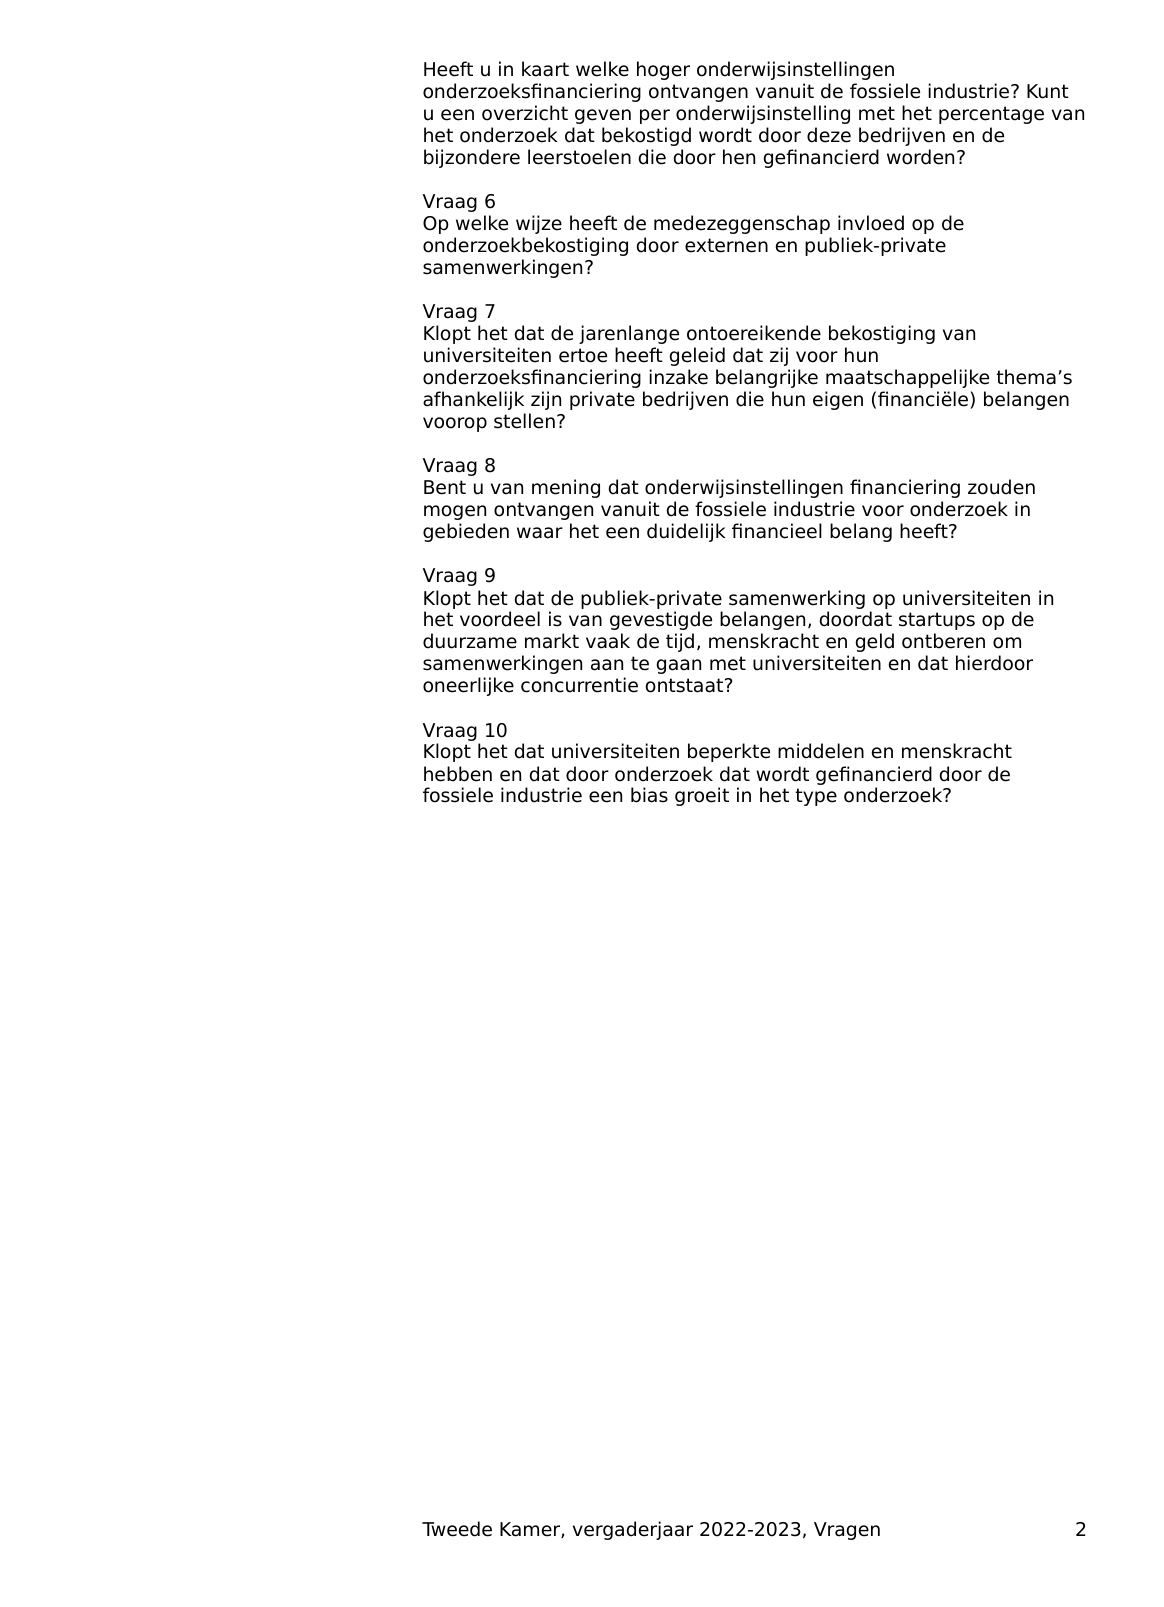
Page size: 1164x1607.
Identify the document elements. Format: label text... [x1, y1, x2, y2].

text Vraag 6 [422, 191, 1087, 213]
text Klopt het dat de publiek-private samenwerking op universiteiten in het voordeel is van gevestigde belangen, doordat startups op de duurzame markt vaak de tijd, menskracht en geld ontberen om samenwerkingen aan te gaan met universiteiten en dat hierdoor oneerlijke concurrentie ontstaat? [422, 587, 1087, 697]
text Klopt het dat de jarenlange ontoereikende bekostiging van universiteiten ertoe heeft geleid dat zij voor hun onderzoeksfinanciering inzake belangrijke maatschappelijke thema’s afhankelijk zijn private bedrijven die hun eigen (financiële) belangen voorop stellen? [422, 323, 1087, 433]
text Bent u van mening dat onderwijsinstellingen financiering zouden mogen ontvangen vanuit de fossiele industrie voor onderzoek in gebieden waar het een duidelijk financieel belang heeft? [422, 477, 1087, 543]
text Vraag 7 [422, 301, 1087, 323]
text Vraag 10 [422, 719, 1087, 741]
text Vraag 8 [422, 455, 1087, 477]
text Op welke wijze heeft de medezeggenschap invloed op de onderzoekbekostiging door externen en publiek-private samenwerkingen? [422, 213, 1087, 279]
text Heeft u in kaart welke hoger onderwijsinstellingen onderzoeksfinanciering ontvangen vanuit de fossiele industrie? Kunt u een overzicht geven per onderwijsinstelling met het percentage van het onderzoek dat bekostigd wordt door deze bedrijven en de bijzondere leerstoelen die door hen gefinancierd worden? [422, 59, 1087, 169]
text Vraag 9 [422, 565, 1087, 587]
text Klopt het dat universiteiten beperkte middelen en menskracht hebben en dat door onderzoek dat wordt gefinancierd door de fossiele industrie een bias groeit in het type onderzoek? [422, 741, 1087, 807]
